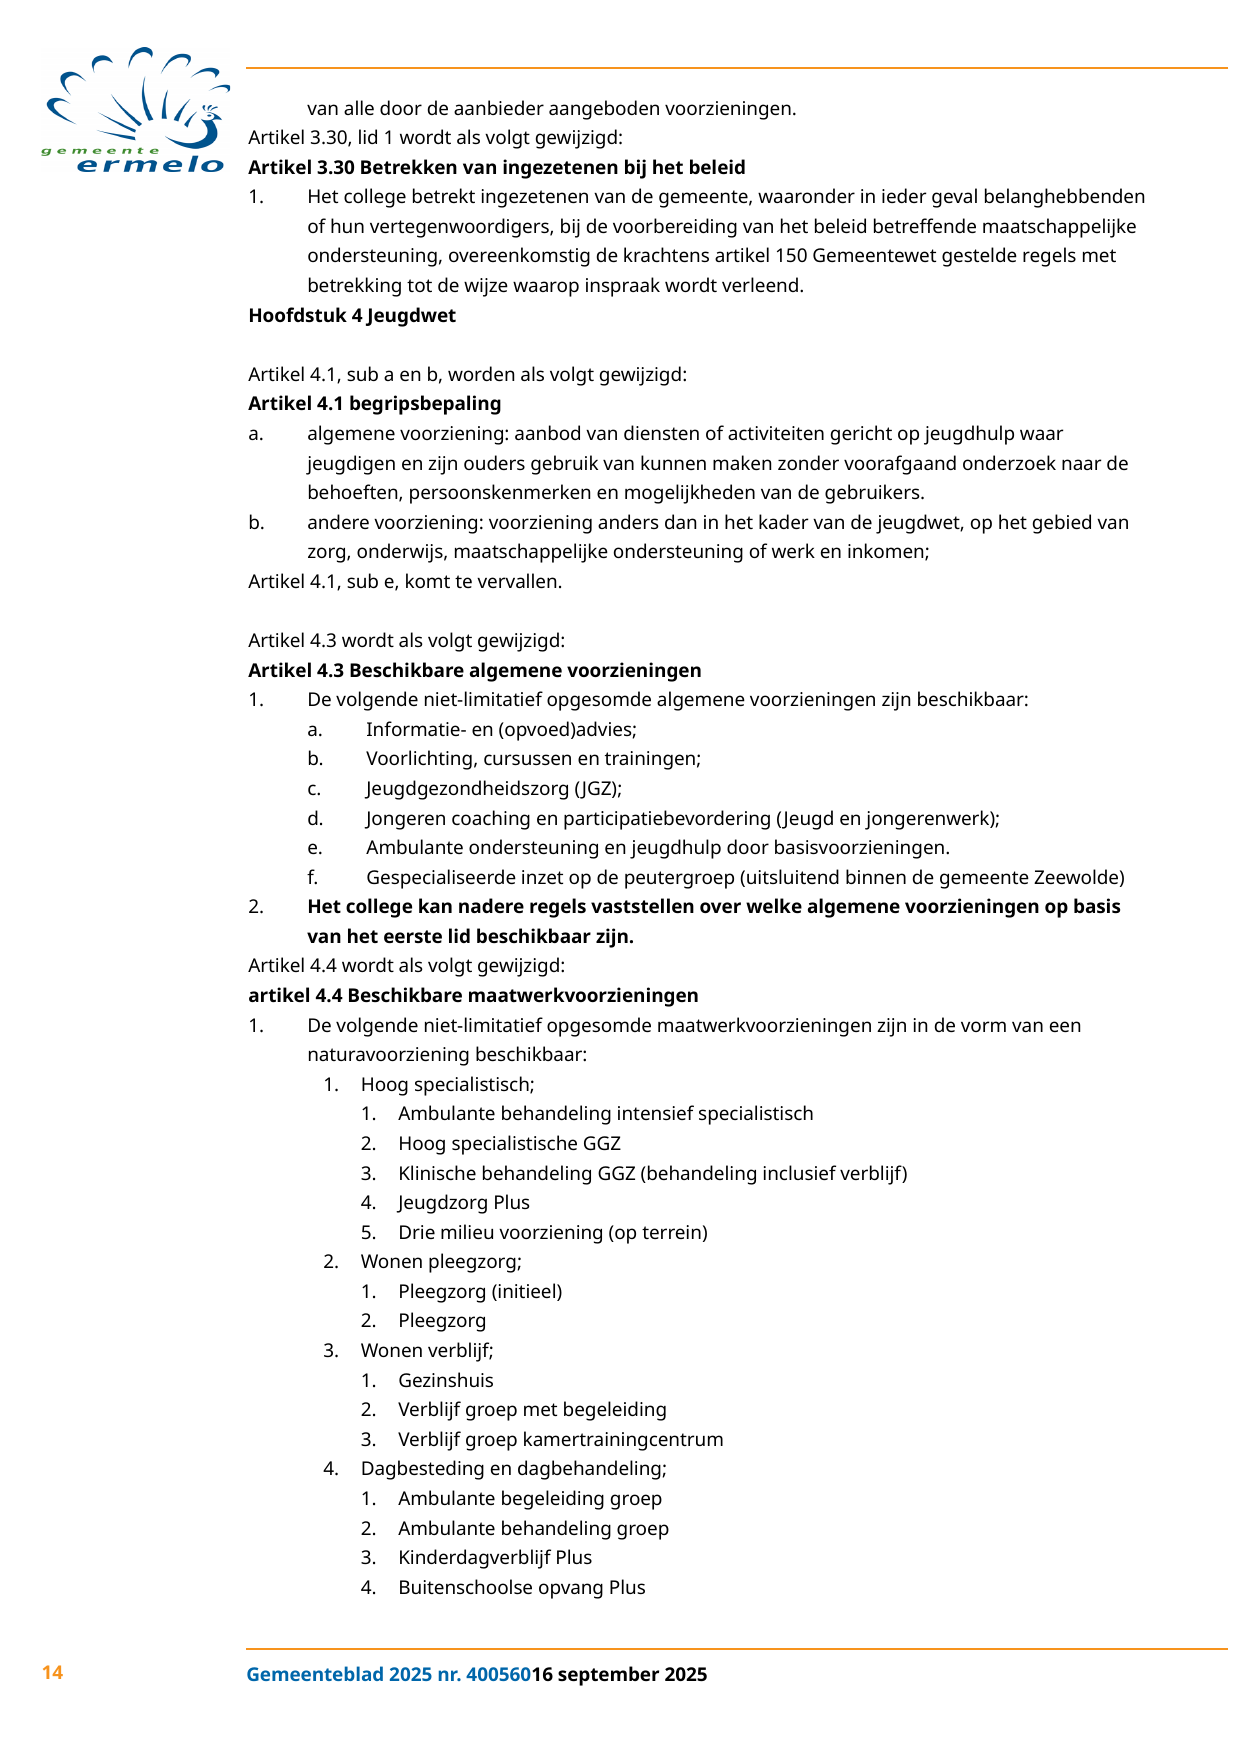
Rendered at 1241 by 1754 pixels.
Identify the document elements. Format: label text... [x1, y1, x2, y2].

text Artikel 4.3 wordt als volgt gewijzigd: [248, 627, 1152, 653]
picture [41, 47, 231, 172]
list Het college kan nadere regels vaststellen over welke algemene voorzieningen op basis van het eerste lid beschikbaar zijn. [248, 893, 1152, 949]
text Artikel 4.4 wordt als volgt gewijzigd: [248, 953, 1152, 978]
list Verblijf groep met begeleiding [361, 1396, 1152, 1422]
list Ambulante behandeling groep [361, 1515, 1152, 1541]
list Wonen pleegzorg; [323, 1248, 1152, 1274]
text Hoofdstuk 4 Jeugdwet [248, 302, 1152, 328]
list Gespecialiseerde inzet op de peutergroep (uitsluitend binnen de gemeente Zeewolde) [307, 864, 1152, 890]
list De volgende niet-limitatief opgesomde algemene voorzieningen zijn beschikbaar: [248, 686, 1152, 712]
list Gezinshuis [361, 1367, 1152, 1393]
list Drie milieu voorziening (op terrein) [361, 1219, 1152, 1245]
text Artikel 4.1 begripsbepaling [248, 391, 1152, 416]
list Pleegzorg (initieel) [361, 1278, 1152, 1304]
list Voorlichting, cursussen en trainingen; [307, 746, 1152, 771]
list Jeugdgezondheidszorg (JGZ); [307, 775, 1152, 801]
list Ambulante ondersteuning en jeugdhulp door basisvoorzieningen. [307, 834, 1152, 860]
list Verblijf groep kamertrainingcentrum [361, 1426, 1152, 1452]
list andere voorziening: voorziening anders dan in het kader van de jeugdwet, op het gebied van zorg, onderwijs, maatschappelijke ondersteuning of werk en inkomen; [248, 509, 1152, 564]
text Artikel 4.3 Beschikbare algemene voorzieningen [248, 657, 1152, 683]
list Ambulante behandeling intensief specialistisch [361, 1101, 1152, 1126]
list Pleegzorg [361, 1308, 1152, 1333]
list Hoog specialistisch; [323, 1071, 1152, 1097]
list Jeugdzorg Plus [361, 1189, 1152, 1215]
text Artikel 3.30 Betrekken van ingezetenen bij het beleid [248, 154, 1152, 180]
text artikel 4.4 Beschikbare maatwerkvoorzieningen [248, 982, 1152, 1008]
list Kinderdagverblijf Plus [361, 1544, 1152, 1570]
list Jongeren coaching en participatiebevordering (Jeugd en jongerenwerk); [307, 805, 1152, 831]
list Informatie- en (opvoed)advies; [307, 716, 1152, 742]
list Dagbesteding en dagbehandeling; [323, 1456, 1152, 1481]
text Artikel 4.1, sub a en b, worden als volgt gewijzigd: [248, 361, 1152, 387]
text Artikel 3.30, lid 1 wordt als volgt gewijzigd: [248, 124, 1152, 150]
list Het college betrekt ingezetenen van de gemeente, waaronder in ieder geval belanghebbenden of hun vertegenwoordigers, bij de voorbereiding van het beleid betreffende maatschappelijke ondersteuning, overeenkomstig de krachtens artikel 150 Gemeentewet gestelde regels met betrekking tot de wijze waarop inspraak wordt verleend. [248, 183, 1152, 298]
list Hoog specialistische GGZ [361, 1130, 1152, 1156]
list Wonen verblijf; [323, 1337, 1152, 1363]
list van alle door de aanbieder aangeboden voorzieningen. [248, 95, 1152, 121]
list Buitenschoolse opvang Plus [361, 1574, 1152, 1600]
list algemene voorziening: aanbod van diensten of activiteiten gericht op jeugdhulp waar jeugdigen en zijn ouders gebruik van kunnen maken zonder voorafgaand onderzoek naar de behoeften, persoonskenmerken en mogelijkheden van de gebruikers. [248, 420, 1152, 505]
text Artikel 4.1, sub e, komt te vervallen. [248, 568, 1152, 594]
list De volgende niet-limitatief opgesomde maatwerkvoorzieningen zijn in de vorm van een naturavoorziening beschikbaar: [248, 1012, 1152, 1067]
list Klinische behandeling GGZ (behandeling inclusief verblijf) [361, 1160, 1152, 1186]
list Ambulante begeleiding groep [361, 1485, 1152, 1511]
